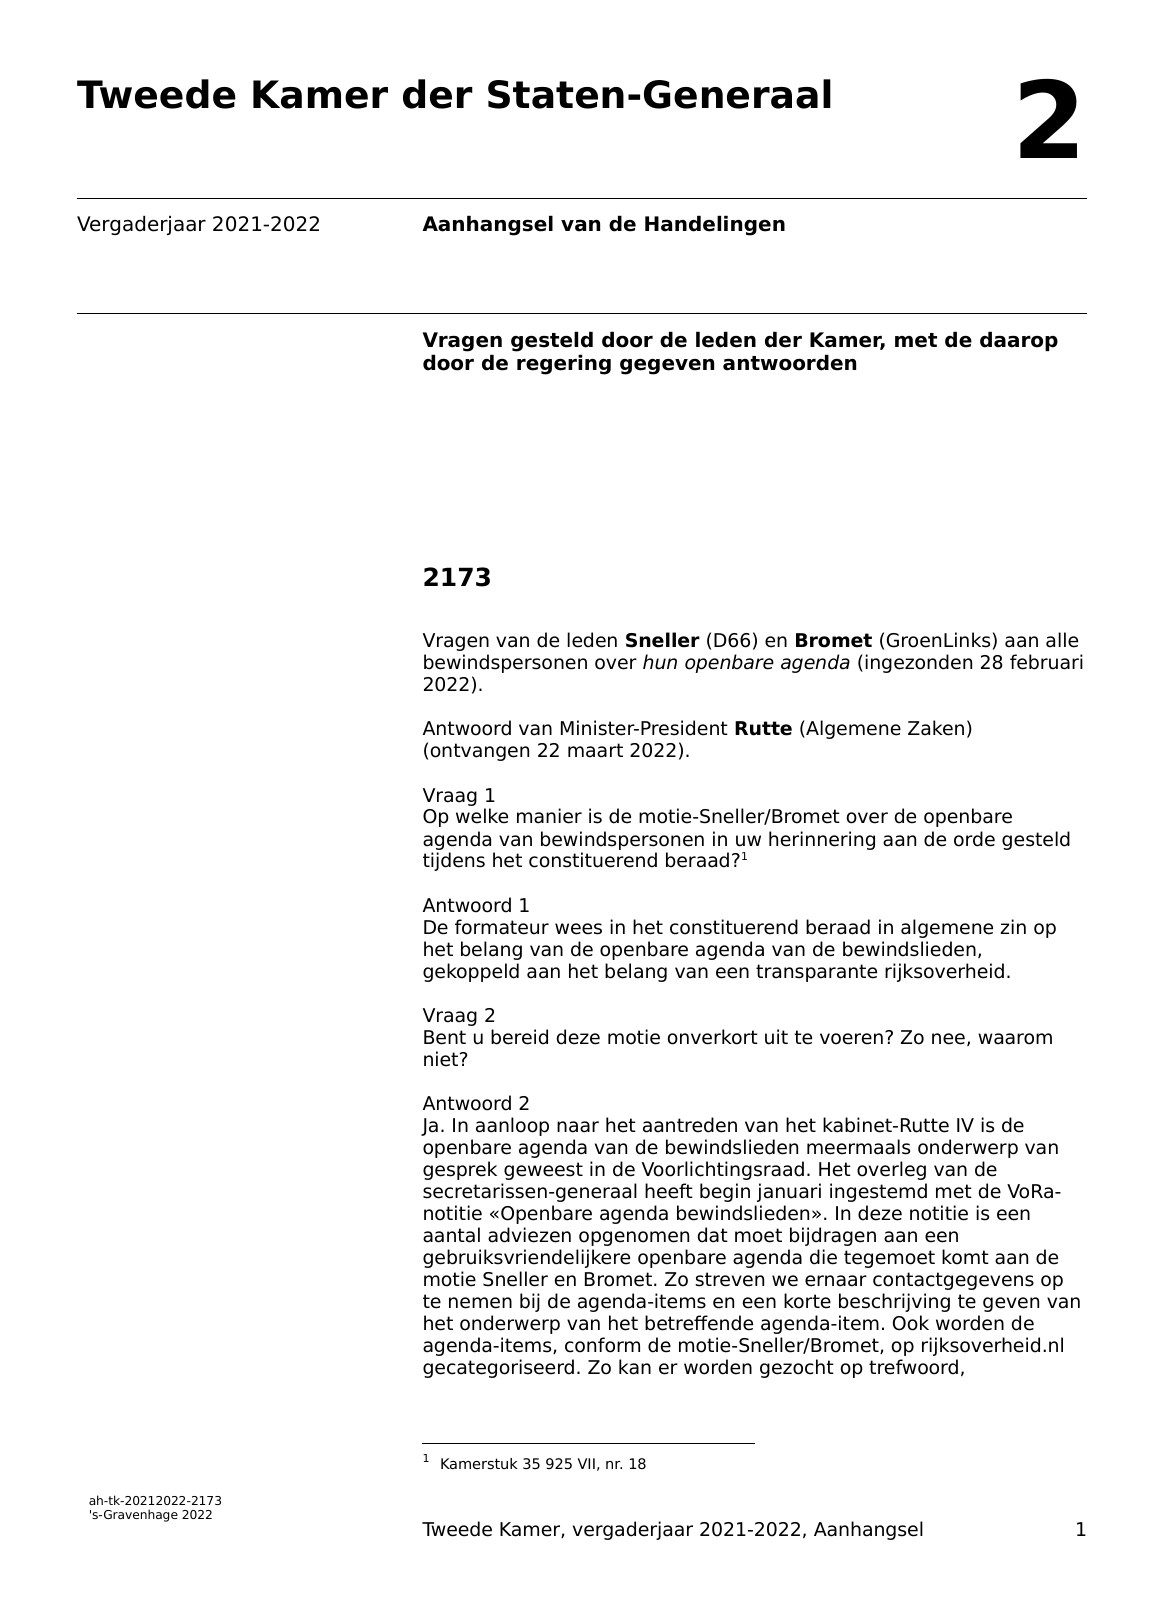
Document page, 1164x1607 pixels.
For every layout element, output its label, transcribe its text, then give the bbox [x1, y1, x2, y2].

text Op welke manier is de motie-Sneller/Bromet over de openbare agenda van bewindspersonen in uw herinnering aan de orde gesteld tijdens het constituerend beraad? [422, 806, 1087, 872]
text Antwoord 2 [422, 1093, 1087, 1115]
text Vraag 2 [422, 1005, 1087, 1027]
text 's-Gravenhage 2022 [88, 1508, 323, 1522]
text Kamerstuk 35 925 VII, nr. 18 [422, 1452, 1087, 1474]
text ah-tk-20212022-2173 [88, 1494, 323, 1508]
text Vraag 1 [422, 784, 1087, 806]
text Bent u bereid deze motie onverkort uit te voeren? Zo nee, waarom niet? [422, 1027, 1087, 1071]
text Antwoord van Minister-President Rutte (Algemene Zaken) (ontvangen 22 maart 2022). [422, 718, 1087, 762]
text Ja. In aanloop naar het aantreden van het kabinet-Rutte IV is de openbare agenda van de bewindslieden meermaals onderwerp van gesprek geweest in de Voorlichtingsraad. Het overleg van de secretarissen-generaal heeft begin januari ingestemd met de VoRa-notitie «Openbare agenda bewindslieden». In deze notitie is een aantal adviezen opgenomen dat moet bijdragen aan een gebruiksvriendelijkere openbare agenda die tegemoet komt aan de motie Sneller en Bromet. Zo streven we ernaar contactgegevens op te nemen bij de agenda-items en een korte beschrijving te geven van het onderwerp van het betreffende agenda-item. Ook worden de agenda-items, conform de motie-Sneller/Bromet, op rijksoverheid.nl gecategoriseerd. Zo kan er worden gezocht op trefwoord, [422, 1115, 1087, 1378]
table_cell Aanhangsel van de Handelingen [422, 199, 1087, 313]
text De formateur wees in het constituerend beraad in algemene zin op het belang van de openbare agenda van de bewindslieden, gekoppeld aan het belang van een transparante rijksoverheid. [422, 917, 1087, 982]
table_header 2 [886, 59, 1087, 198]
text Antwoord 1 [422, 894, 1087, 917]
table_cell Vragen gesteld door de leden der Kamer, met de daarop door de regering gegeven antwoorden [422, 314, 1087, 375]
table_cell Vergaderjaar 2021-2022 [77, 199, 422, 313]
text 2173 [422, 563, 1087, 592]
table_cell [77, 314, 422, 375]
table_header Tweede Kamer der Staten-Generaal [77, 59, 886, 198]
text Vragen van de leden Sneller (D66) en Bromet (GroenLinks) aan alle bewindspersonen over hun openbare agenda (ingezonden 28 februari 2022). [422, 630, 1087, 696]
